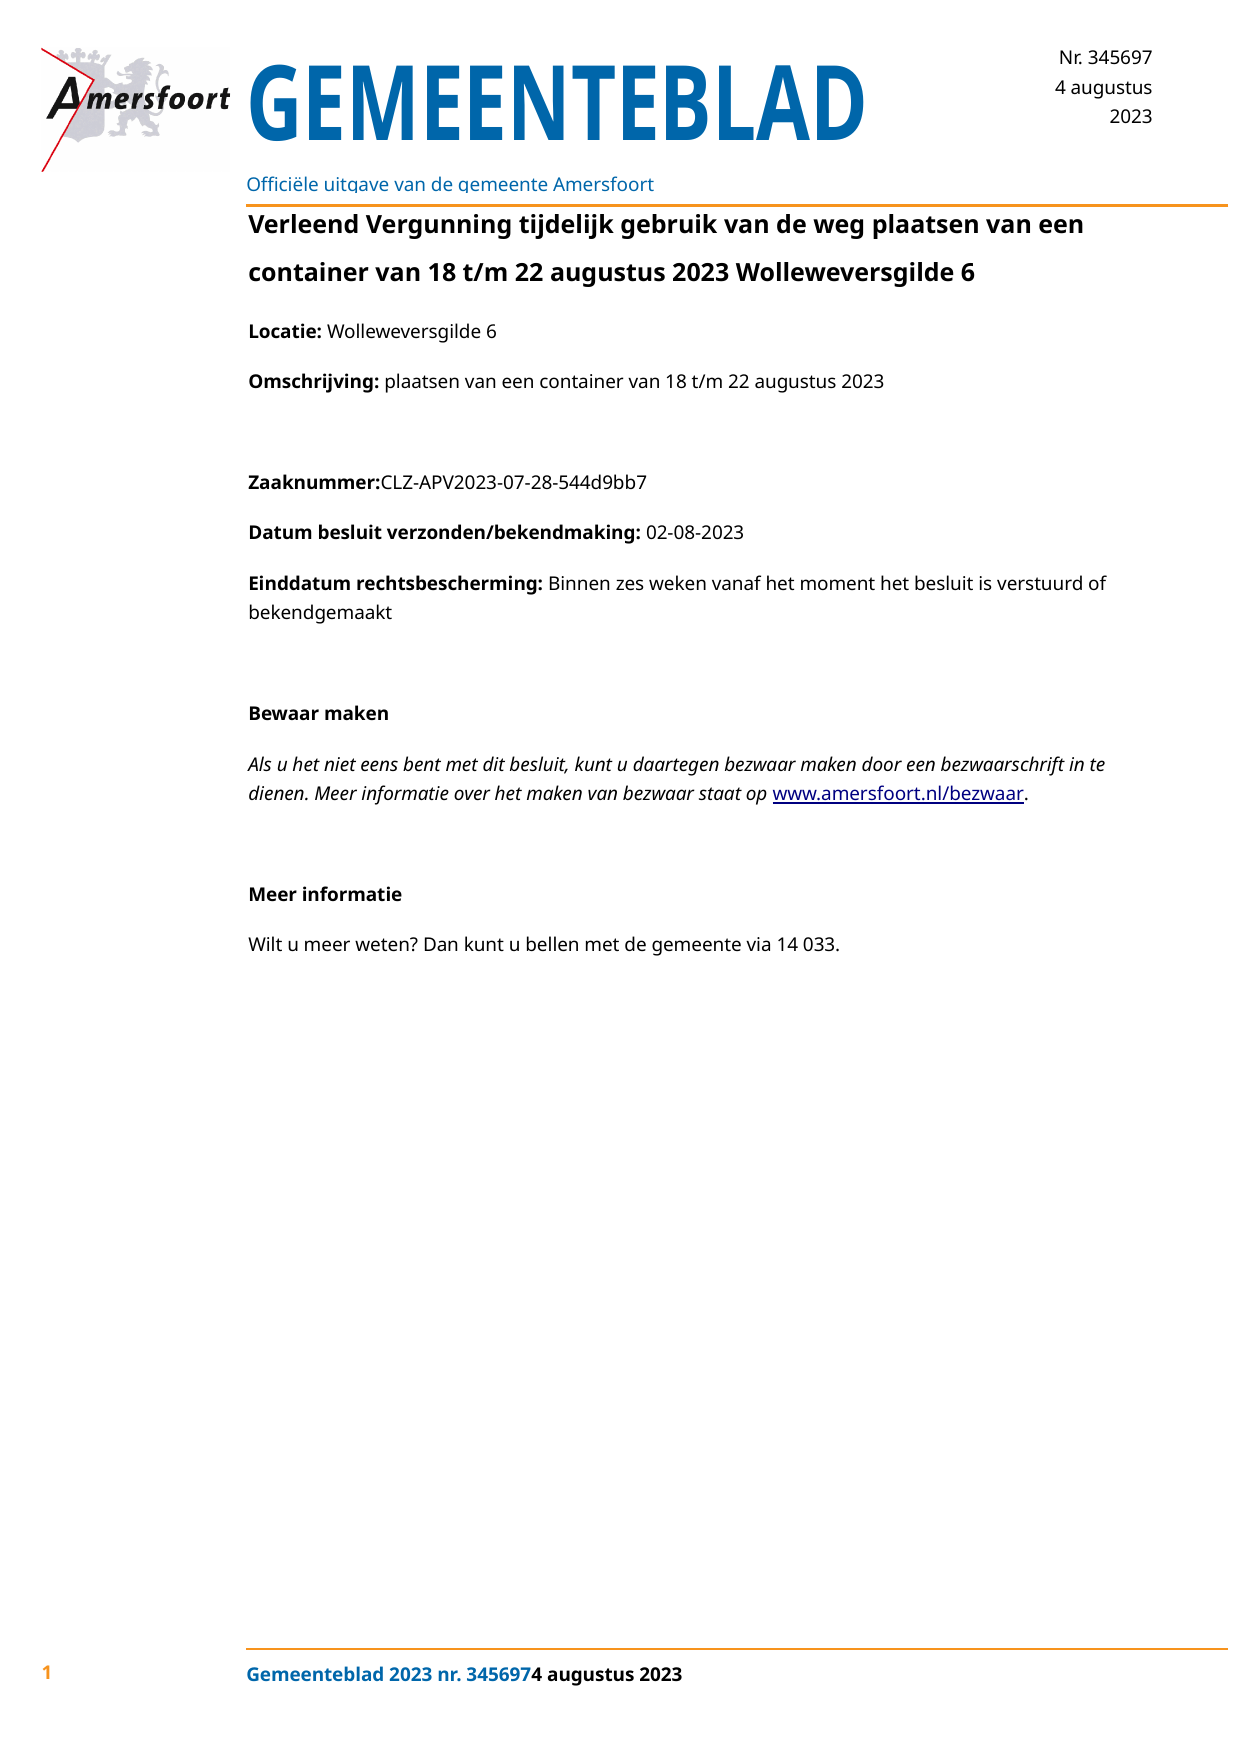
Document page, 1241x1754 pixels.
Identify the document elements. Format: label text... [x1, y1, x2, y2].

text Wilt u meer weten? Dan kunt u bellen met de gemeente via 14 033. [248, 932, 1152, 957]
text Einddatum rechtsbescherming: Binnen zes weken vanaf het moment het besluit is verstuurd of bekendgemaakt [248, 570, 1152, 625]
text Locatie: Wolleweversgilde 6 [248, 318, 1152, 344]
text Omschrijving: plaatsen van een container van 18 t/m 22 augustus 2023 [248, 368, 1152, 394]
text Datum besluit verzonden/bekendmaking: 02-08-2023 [248, 519, 1152, 545]
picture [41, 47, 231, 172]
text Bewaar maken [248, 700, 1152, 726]
text Als u het niet eens bent met dit besluit, kunt u daartegen bezwaar maken door een bezwaarschrift in te dienen. Meer informatie over het maken van bezwaar staat op www.amersfoort.nl/bezwaar. [248, 751, 1152, 806]
text Zaaknummer:CLZ-APV2023-07-28-544d9bb7 [248, 469, 1152, 495]
text Meer informatie [248, 881, 1152, 907]
text Verleend Vergunning tijdelijk gebruik van de weg plaatsen van een container van 18 t/m 22 augustus 2023 Wolleweversgilde 6 [248, 207, 1152, 288]
